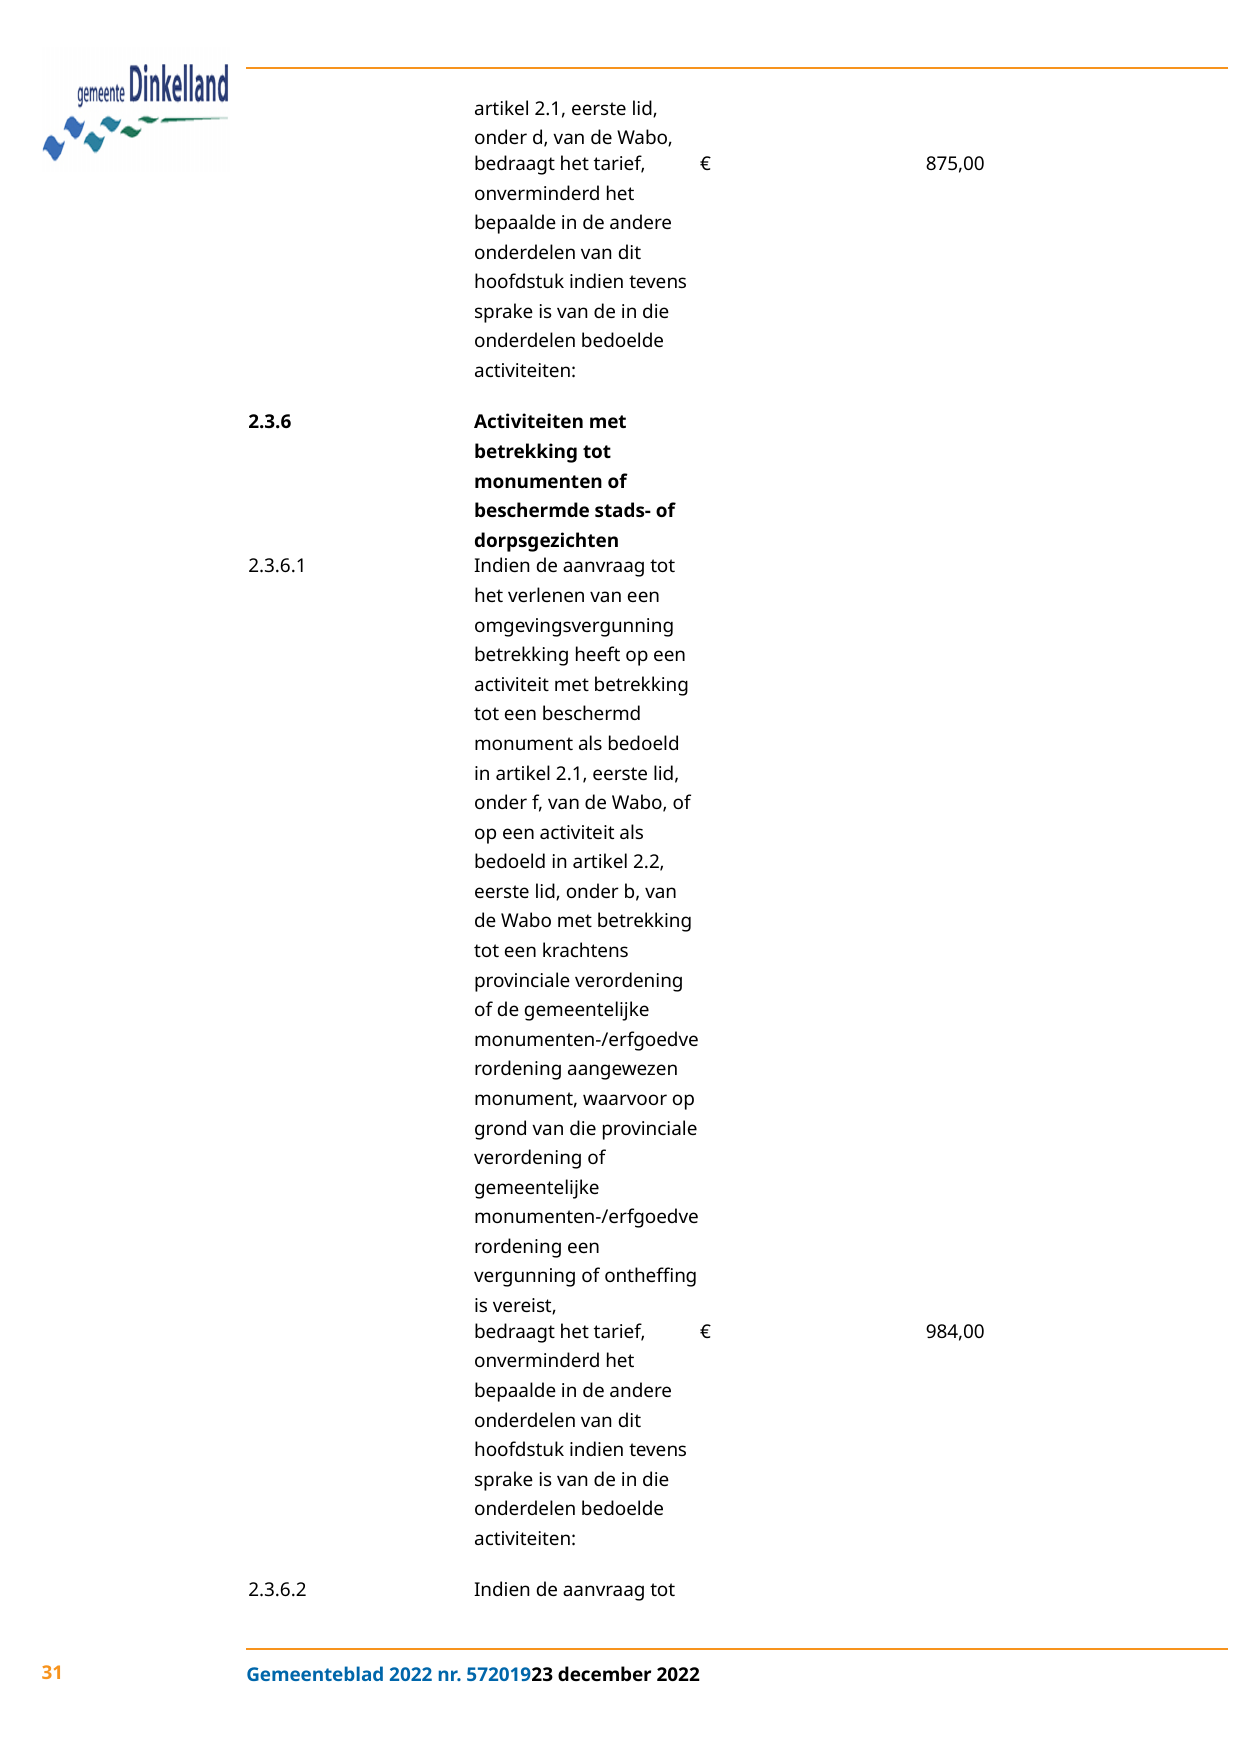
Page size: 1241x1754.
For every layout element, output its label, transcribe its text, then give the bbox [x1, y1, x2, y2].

picture [41, 47, 231, 172]
table_cell [700, 1577, 926, 1602]
table_cell artikel 2.1, eerste lid, onder d, van de Wabo, [474, 95, 700, 150]
table_cell € [700, 1318, 926, 1551]
table_cell 2.3.6.2 [248, 1577, 474, 1602]
table_cell [700, 409, 926, 553]
table_cell [248, 95, 474, 150]
table_cell [926, 95, 1152, 150]
table_cell bedraagt het tarief, onverminderd het bepaalde in de andere onderdelen van dit hoofdstuk indien tevens sprake is van de in die onderdelen bedoelde activiteiten: [474, 150, 700, 383]
table_cell [248, 1551, 474, 1577]
table_cell Indien de aanvraag tot [474, 1577, 700, 1602]
table_cell [926, 553, 1152, 1318]
table_cell [248, 1318, 474, 1551]
table_cell [700, 553, 926, 1318]
table_cell [474, 383, 700, 409]
table_cell 2.3.6.1 [248, 553, 474, 1318]
table_cell bedraagt het tarief, onverminderd het bepaalde in de andere onderdelen van dit hoofdstuk indien tevens sprake is van de in die onderdelen bedoelde activiteiten: [474, 1318, 700, 1551]
table_cell [926, 409, 1152, 553]
table_cell [248, 150, 474, 383]
table_cell [700, 95, 926, 150]
table_cell [700, 1551, 926, 1577]
table_cell 984,00 [926, 1318, 1152, 1551]
table_cell [926, 1551, 1152, 1577]
table_cell [700, 383, 926, 409]
table_cell 875,00 [926, 150, 1152, 383]
table_cell [474, 1551, 700, 1577]
table_cell Activiteiten met betrekking tot monumenten of beschermde stads- of dorpsgezichten [474, 409, 700, 553]
table_cell [926, 1577, 1152, 1602]
table_cell € [700, 150, 926, 383]
table_cell 2.3.6 [248, 409, 474, 553]
table_cell [248, 383, 474, 409]
table_cell Indien de aanvraag tot het verlenen van een omgevingsvergunning betrekking heeft op een activiteit met betrekking tot een beschermd monument als bedoeld in artikel 2.1, eerste lid, onder f, van de Wabo, of op een activiteit als bedoeld in artikel 2.2, eerste lid, onder b, van de Wabo met betrekking tot een krachtens provinciale verordening of de gemeentelijke monumenten-/erfgoedverordening aangewezen monument, waarvoor op grond van die provinciale verordening of gemeentelijke monumenten-/erfgoedverordening een vergunning of ontheffing is vereist, [474, 553, 700, 1318]
table_cell [926, 383, 1152, 409]
